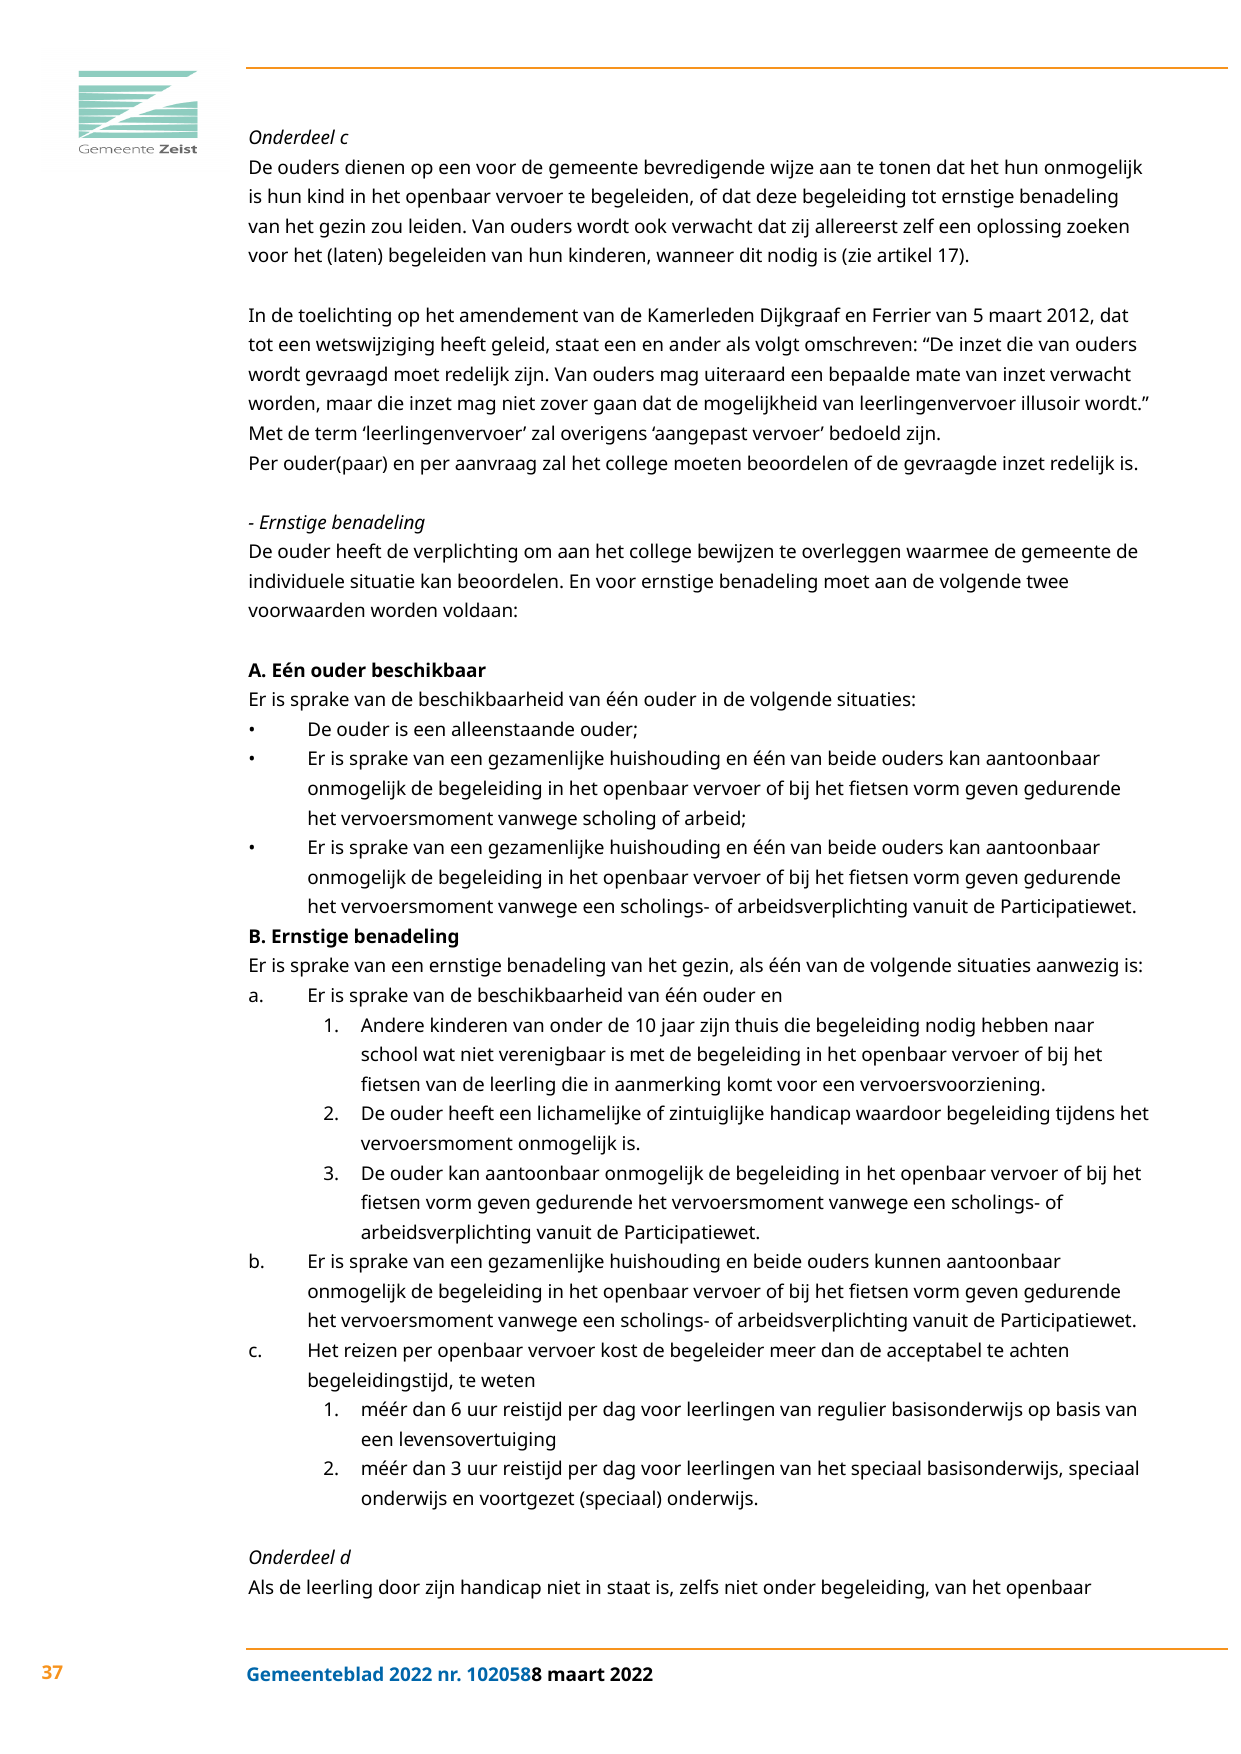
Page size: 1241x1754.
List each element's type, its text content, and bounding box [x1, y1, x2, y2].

text De ouder heeft de verplichting om aan het college bewijzen te overleggen waarmee de gemeente de individuele situatie kan beoordelen. En voor ernstige benadeling moet aan de volgende twee voorwaarden worden voldaan: [248, 538, 1152, 623]
text Er is sprake van een ernstige benadeling van het gezin, als één van de volgende situaties aanwezig is: [248, 953, 1152, 978]
text - Ernstige benadeling [248, 509, 1152, 535]
text Per ouder(paar) en per aanvraag zal het college moeten beoordelen of de gevraagde inzet redelijk is. [248, 450, 1152, 476]
text A. Eén ouder beschikbaar [248, 657, 1152, 683]
list Het reizen per openbaar vervoer kost de begeleider meer dan de acceptabel te achten begeleidingstijd, te weten [248, 1337, 1152, 1393]
text In de toelichting op het amendement van de Kamerleden Dijkgraaf en Ferrier van 5 maart 2012, dat tot een wetswijziging heeft geleid, staat een en ander als volgt omschreven: “De inzet die van ouders wordt gevraagd moet redelijk zijn. Van ouders mag uiteraard een bepaalde mate van inzet verwacht worden, maar die inzet mag niet zover gaan dat de mogelijkheid van leerlingenvervoer illusoir wordt.” [248, 302, 1152, 416]
list De ouder kan aantoonbaar onmogelijk de begeleiding in het openbaar vervoer of bij het fietsen vorm geven gedurende het vervoersmoment vanwege een scholings- of arbeidsverplichting vanuit de Participatiewet. [323, 1160, 1152, 1245]
text B. Ernstige benadeling [248, 923, 1152, 949]
list méér dan 3 uur reistijd per dag voor leerlingen van het speciaal basisonderwijs, speciaal onderwijs en voortgezet (speciaal) onderwijs. [323, 1456, 1152, 1511]
list méér dan 6 uur reistijd per dag voor leerlingen van regulier basisonderwijs op basis van een levensovertuiging [323, 1396, 1152, 1452]
list Er is sprake van de beschikbaarheid van één ouder en [248, 982, 1152, 1008]
list Andere kinderen van onder de 10 jaar zijn thuis die begeleiding nodig hebben naar school wat niet verenigbaar is met de begeleiding in het openbaar vervoer of bij het fietsen van de leerling die in aanmerking komt voor een vervoersvoorziening. [323, 1012, 1152, 1097]
text Onderdeel d [248, 1544, 1152, 1570]
text Er is sprake van de beschikbaarheid van één ouder in de volgende situaties: [248, 686, 1152, 712]
text Als de leerling door zijn handicap niet in staat is, zelfs niet onder begeleiding, van het openbaar [248, 1574, 1152, 1600]
text Met de term ‘leerlingenvervoer’ zal overigens ‘aangepast vervoer’ bedoeld zijn. [248, 420, 1152, 446]
picture [41, 47, 231, 172]
list Er is sprake van een gezamenlijke huishouding en één van beide ouders kan aantoonbaar onmogelijk de begeleiding in het openbaar vervoer of bij het fietsen vorm geven gedurende het vervoersmoment vanwege een scholings- of arbeidsverplichting vanuit de Participatiewet. [248, 834, 1152, 919]
list De ouder heeft een lichamelijke of zintuiglijke handicap waardoor begeleiding tijdens het vervoersmoment onmogelijk is. [323, 1101, 1152, 1156]
text De ouders dienen op een voor de gemeente bevredigende wijze aan te tonen dat het hun onmogelijk is hun kind in het openbaar vervoer te begeleiden, of dat deze begeleiding tot ernstige benadeling van het gezin zou leiden. Van ouders wordt ook verwacht dat zij allereerst zelf een oplossing zoeken voor het (laten) begeleiden van hun kinderen, wanneer dit nodig is (zie artikel 17). [248, 154, 1152, 268]
list Er is sprake van een gezamenlijke huishouding en beide ouders kunnen aantoonbaar onmogelijk de begeleiding in het openbaar vervoer of bij het fietsen vorm geven gedurende het vervoersmoment vanwege een scholings- of arbeidsverplichting vanuit de Participatiewet. [248, 1248, 1152, 1333]
text Onderdeel c [248, 124, 1152, 150]
list De ouder is een alleenstaande ouder; [248, 716, 1152, 742]
list Er is sprake van een gezamenlijke huishouding en één van beide ouders kan aantoonbaar onmogelijk de begeleiding in het openbaar vervoer of bij het fietsen vorm geven gedurende het vervoersmoment vanwege scholing of arbeid; [248, 746, 1152, 831]
